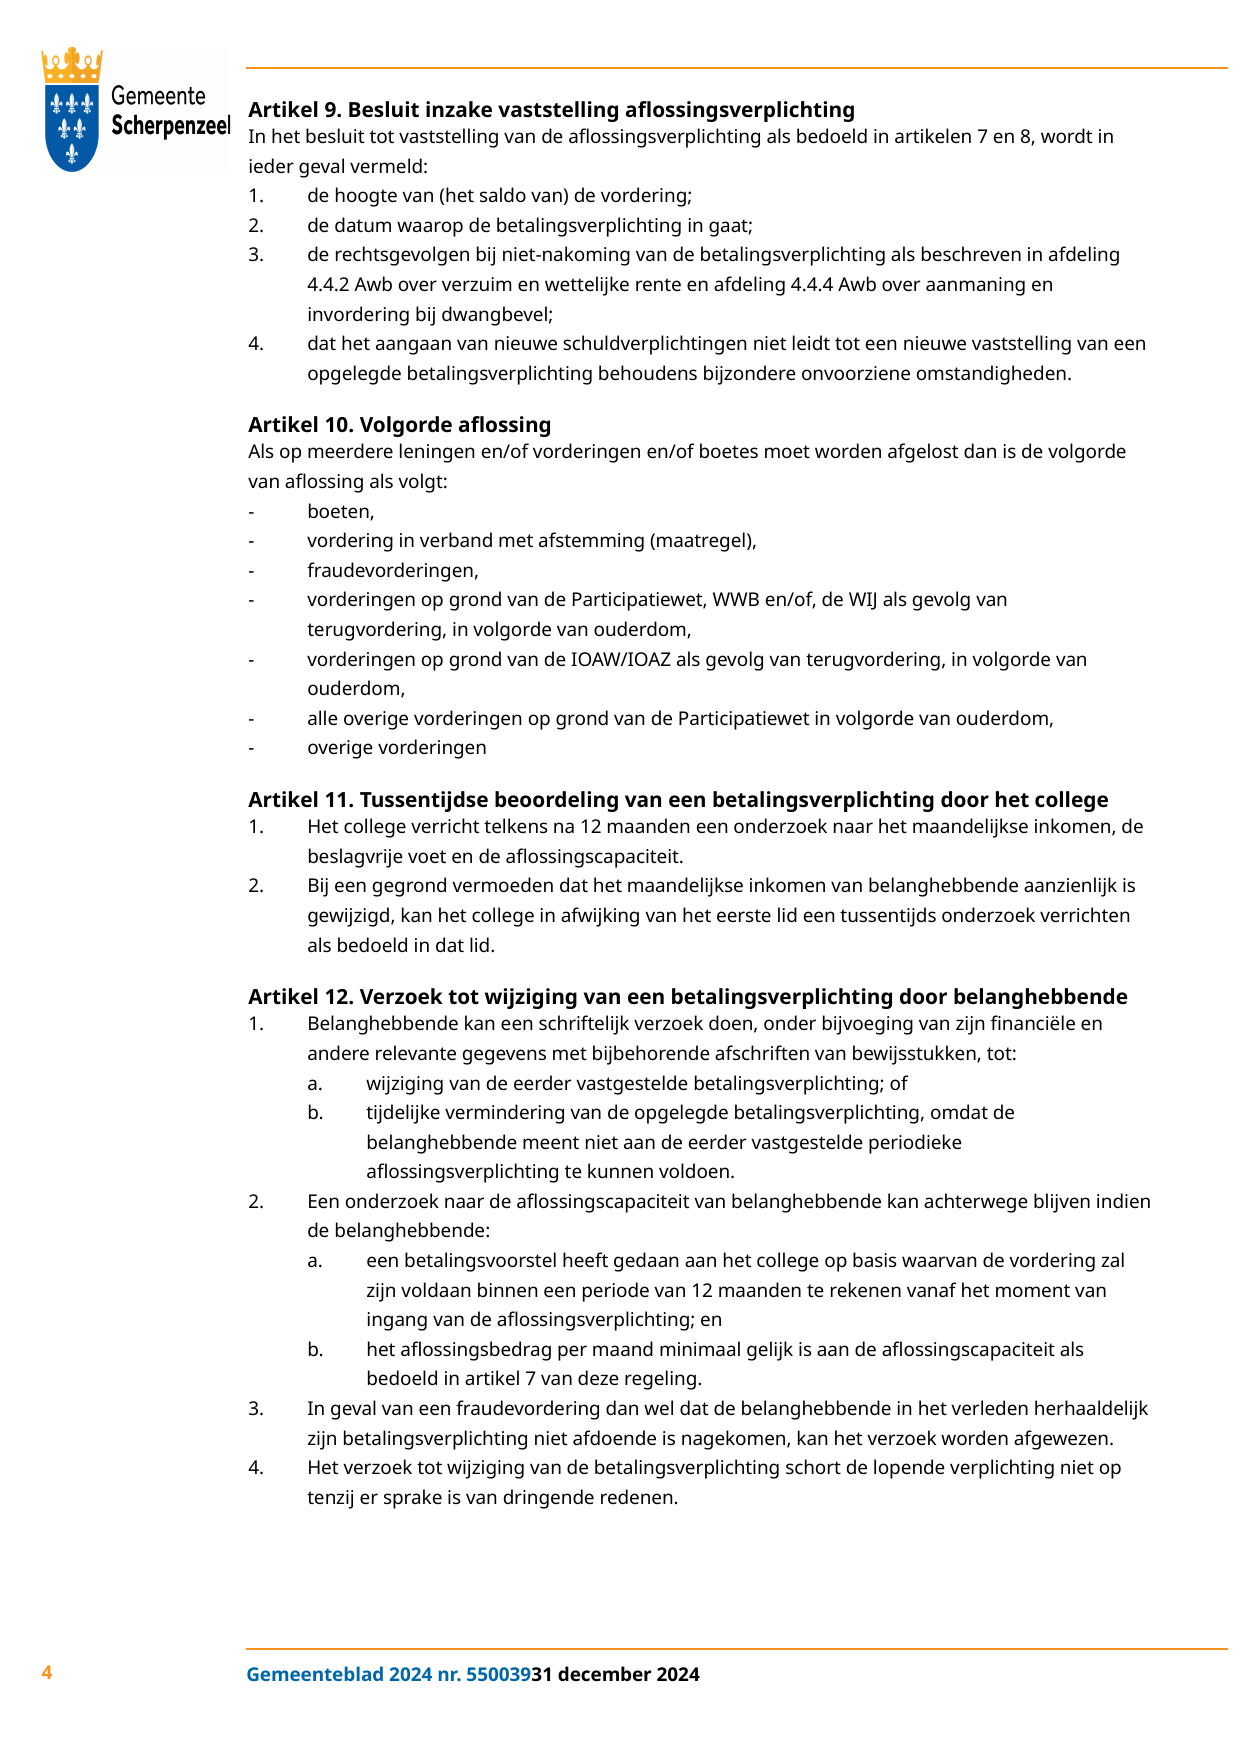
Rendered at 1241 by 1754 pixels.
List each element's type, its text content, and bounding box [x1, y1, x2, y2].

list boeten, [248, 498, 1152, 524]
list de hoogte van (het saldo van) de vordering; [248, 182, 1152, 208]
list vordering in verband met afstemming (maatregel), [248, 527, 1152, 553]
list alle overige vorderingen op grond van de Participatiewet in volgorde van ouderdom, [248, 705, 1152, 731]
picture [41, 47, 231, 172]
list de rechtsgevolgen bij niet-nakoming van de betalingsverplichting als beschreven in afdeling 4.4.2 Awb over verzuim en wettelijke rente en afdeling 4.4.4 Awb over aanmaning en invordering bij dwangbevel; [248, 242, 1152, 326]
list het aflossingsbedrag per maand minimaal gelijk is aan de aflossingscapaciteit als bedoeld in artikel 7 van deze regeling. [307, 1336, 1152, 1391]
list overige vorderingen [248, 734, 1152, 760]
list Bij een gegrond vermoeden dat het maandelijkse inkomen van belanghebbende aanzienlijk is gewijzigd, kan het college in afwijking van het eerste lid een tussentijds onderzoek verrichten als bedoeld in dat lid. [248, 873, 1152, 957]
text Artikel 12. Verzoek tot wijziging van een betalingsverplichting door belanghebbende [248, 982, 1152, 1011]
list Het verzoek tot wijziging van de betalingsverplichting schort de lopende verplichting niet op tenzij er sprake is van dringende redenen. [248, 1454, 1152, 1510]
text Artikel 10. Volgorde aflossing [248, 410, 1152, 439]
text Artikel 11. Tussentijdse beoordeling van een betalingsverplichting door het college [248, 785, 1152, 813]
list Het college verricht telkens na 12 maanden een onderzoek naar het maandelijkse inkomen, de beslagvrije voet en de aflossingscapaciteit. [248, 813, 1152, 869]
list tijdelijke vermindering van de opgelegde betalingsverplichting, omdat de belanghebbende meent niet aan de eerder vastgestelde periodieke aflossingsverplichting te kunnen voldoen. [307, 1099, 1152, 1184]
list dat het aangaan van nieuwe schuldverplichtingen niet leidt tot een nieuwe vaststelling van een opgelegde betalingsverplichting behoudens bijzondere onvoorziene omstandigheden. [248, 330, 1152, 386]
text In het besluit tot vaststelling van de aflossingsverplichting als bedoeld in artikelen 7 en 8, wordt in ieder geval vermeld: [248, 123, 1152, 178]
list vorderingen op grond van de IOAW/IOAZ als gevolg van terugvordering, in volgorde van ouderdom, [248, 646, 1152, 701]
text Artikel 9. Besluit inzake vaststelling aflossingsverplichting [248, 95, 1152, 123]
list wijziging van de eerder vastgestelde betalingsverplichting; of [307, 1070, 1152, 1096]
list fraudevorderingen, [248, 557, 1152, 583]
list Belanghebbende kan een schriftelijk verzoek doen, onder bijvoeging van zijn financiële en andere relevante gegevens met bijbehorende afschriften van bewijsstukken, tot: [248, 1011, 1152, 1066]
list een betalingsvoorstel heeft gedaan aan het college op basis waarvan de vordering zal zijn voldaan binnen een periode van 12 maanden te rekenen vanaf het moment van ingang van de aflossingsverplichting; en [307, 1247, 1152, 1332]
list vorderingen op grond van de Participatiewet, WWB en/of, de WIJ als gevolg van terugvordering, in volgorde van ouderdom, [248, 587, 1152, 642]
list Een onderzoek naar de aflossingscapaciteit van belanghebbende kan achterwege blijven indien de belanghebbende: [248, 1188, 1152, 1243]
text Als op meerdere leningen en/of vorderingen en/of boetes moet worden afgelost dan is de volgorde van aflossing als volgt: [248, 439, 1152, 494]
list de datum waarop de betalingsverplichting in gaat; [248, 212, 1152, 238]
list In geval van een fraudevordering dan wel dat de belanghebbende in het verleden herhaaldelijk zijn betalingsverplichting niet afdoende is nagekomen, kan het verzoek worden afgewezen. [248, 1395, 1152, 1451]
